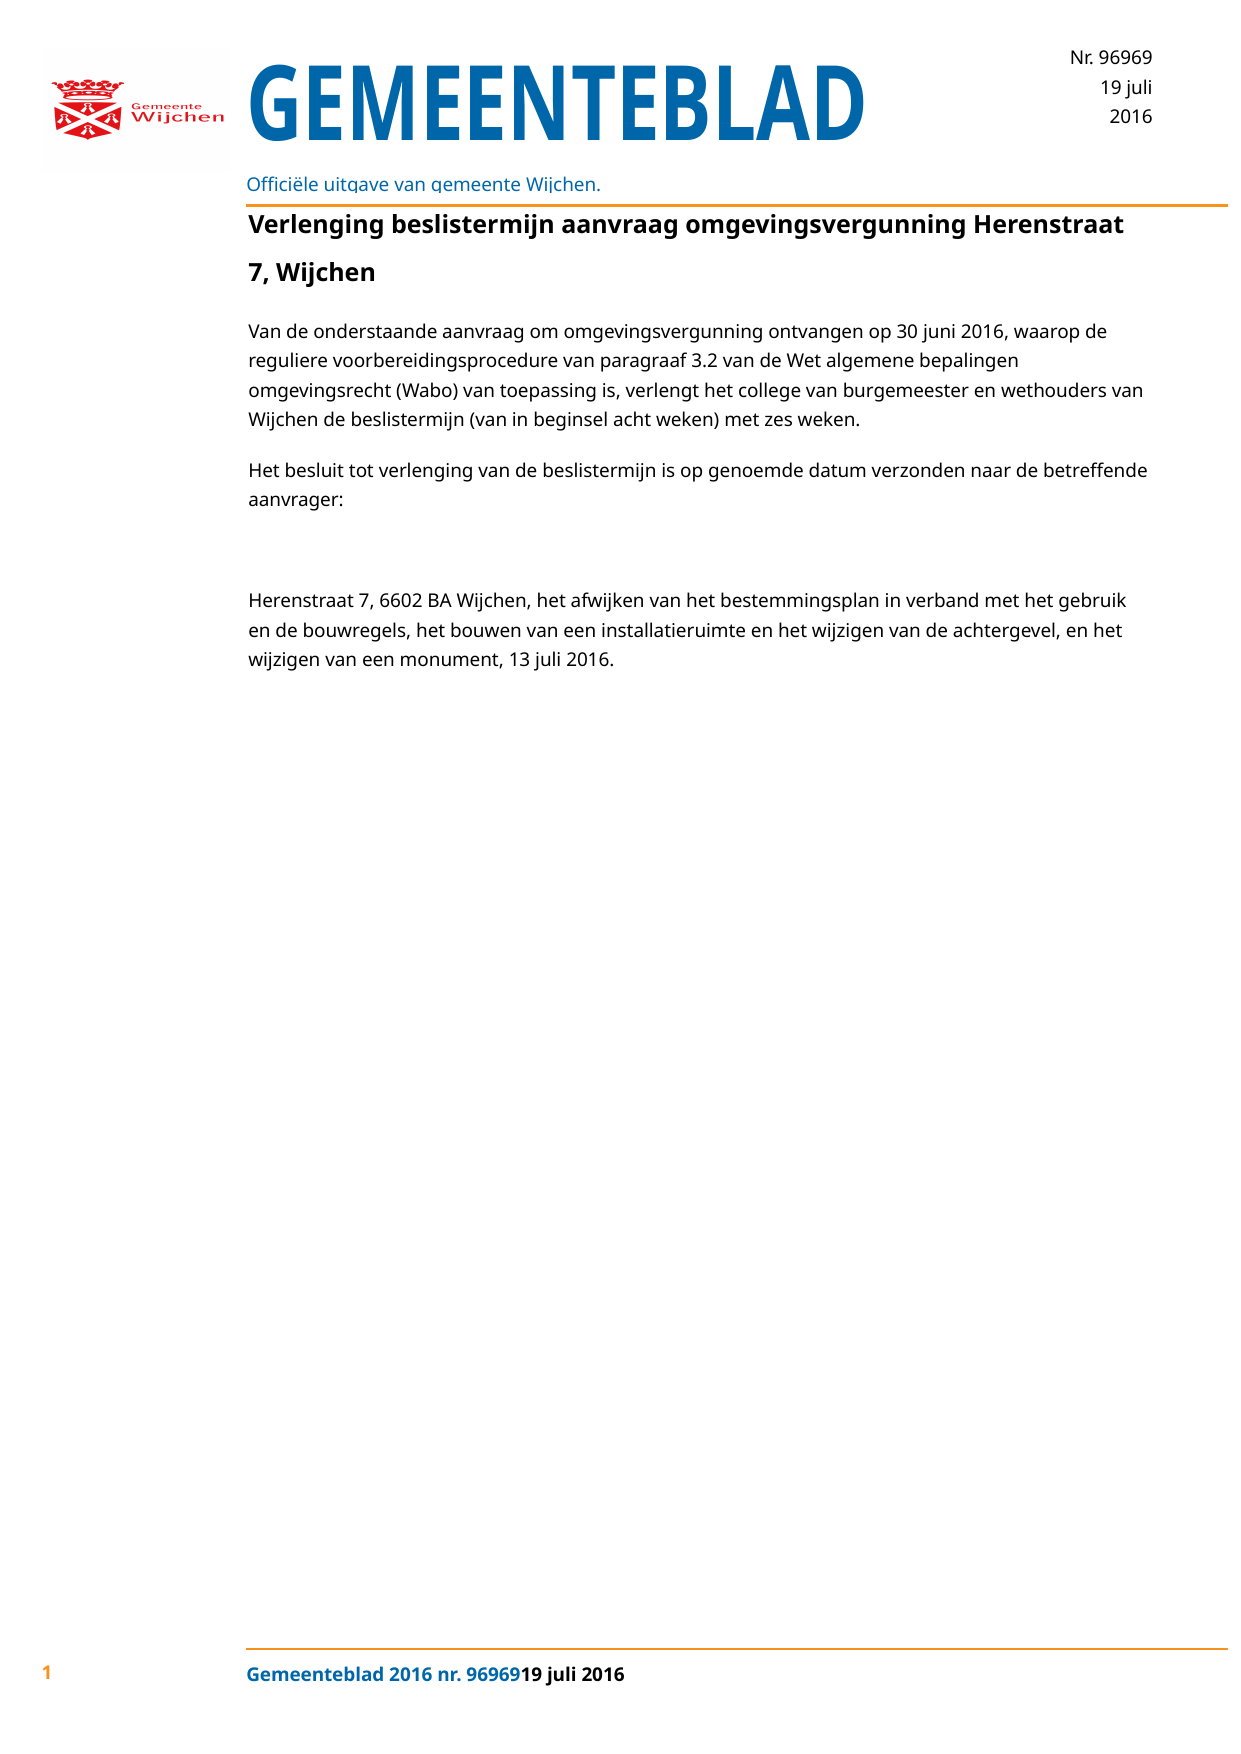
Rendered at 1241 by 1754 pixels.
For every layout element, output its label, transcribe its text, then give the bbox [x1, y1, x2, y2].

text Herenstraat 7, 6602 BA Wijchen, het afwijken van het bestemmingsplan in verband met het gebruik en de bouwregels, het bouwen van een installatieruimte en het wijzigen van de achtergevel, en het wijzigen van een monument, 13 juli 2016. [248, 587, 1152, 672]
text Verlenging beslistermijn aanvraag omgevingsvergunning Herenstraat 7, Wijchen [248, 207, 1152, 288]
picture [41, 47, 231, 172]
text Het besluit tot verlenging van de beslistermijn is op genoemde datum verzonden naar de betreffende aanvrager: [248, 457, 1152, 512]
text Van de onderstaande aanvraag om omgevingsvergunning ontvangen op 30 juni 2016, waarop de reguliere voorbereidingsprocedure van paragraaf 3.2 van de Wet algemene bepalingen omgevingsrecht (Wabo) van toepassing is, verlengt het college van burgemeester en wethouders van Wijchen de beslistermijn (van in beginsel acht weken) met zes weken. [248, 318, 1152, 432]
